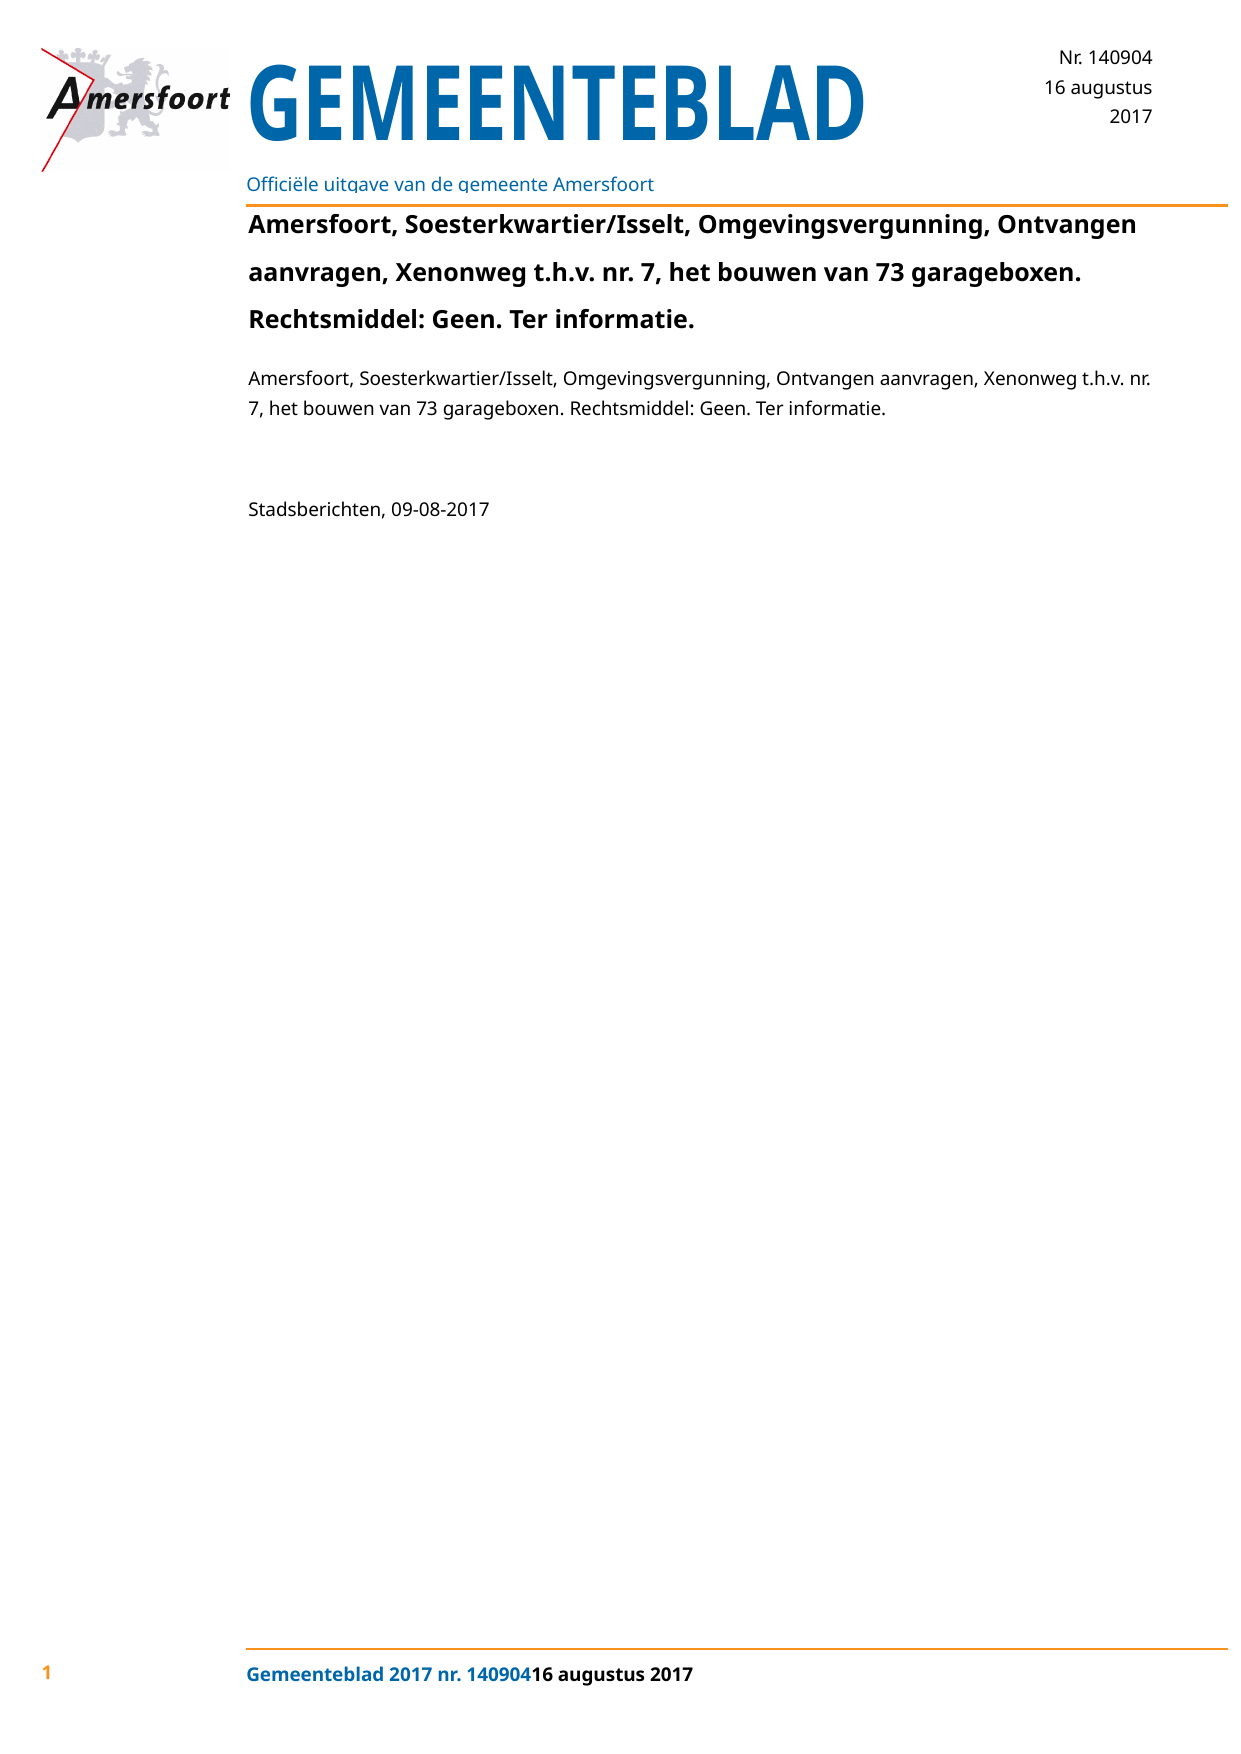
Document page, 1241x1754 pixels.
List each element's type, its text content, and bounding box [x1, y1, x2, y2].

text Stadsberichten, 09-08-2017 [248, 496, 1152, 522]
picture [41, 47, 231, 172]
text Amersfoort, Soesterkwartier/Isselt, Omgevingsvergunning, Ontvangen aanvragen, Xenonweg t.h.v. nr. 7, het bouwen van 73 garageboxen. Rechtsmiddel: Geen. Ter informatie. [248, 366, 1152, 421]
text Amersfoort, Soesterkwartier/Isselt, Omgevingsvergunning, Ontvangen aanvragen, Xenonweg t.h.v. nr. 7, het bouwen van 73 garageboxen. Rechtsmiddel: Geen. Ter informatie. [248, 207, 1152, 336]
